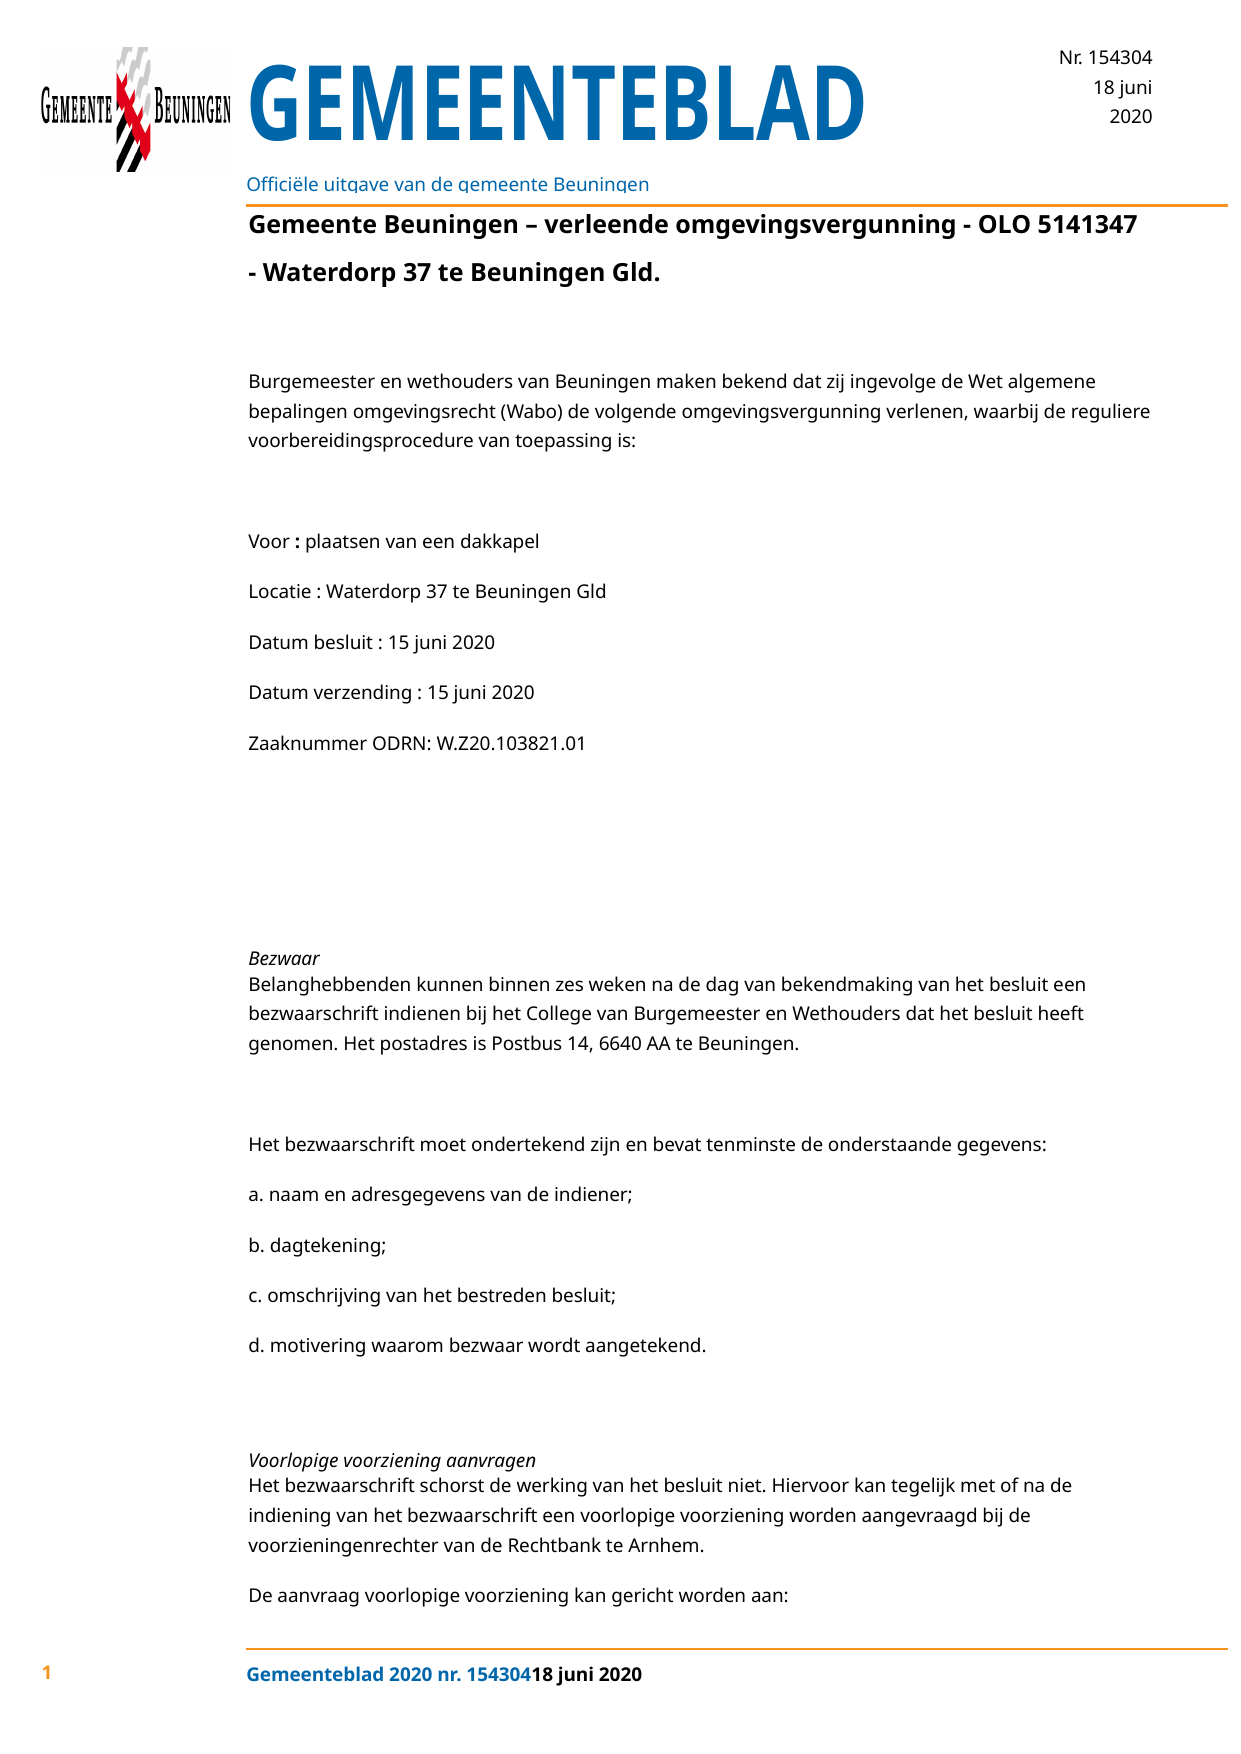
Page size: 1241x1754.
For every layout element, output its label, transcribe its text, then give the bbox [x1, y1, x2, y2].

picture [41, 47, 231, 172]
text Gemeente Beuningen – verleende omgevingsvergunning - OLO 5141347 - Waterdorp 37 te Beuningen Gld. [248, 207, 1152, 288]
text Het bezwaarschrift schorst de werking van het besluit niet. Hiervoor kan tegelijk met of na de indiening van het bezwaarschrift een voorlopige voorziening worden aangevraagd bij de voorzieningenrechter van de Rechtbank te Arnhem. [248, 1473, 1152, 1558]
text Voor : plaatsen van een dakkapel [248, 528, 1152, 554]
text Datum verzending : 15 juni 2020 [248, 679, 1152, 705]
text Datum besluit : 15 juni 2020 [248, 629, 1152, 655]
text Bezwaar [248, 945, 1152, 971]
text Locatie : Waterdorp 37 te Beuningen Gld [248, 579, 1152, 604]
text a. naam en adresgegevens van de indiener; [248, 1181, 1152, 1207]
text Voorlopige voorziening aanvragen [248, 1447, 1152, 1473]
text c. omschrijving van het bestreden besluit; [248, 1282, 1152, 1308]
text Belanghebbenden kunnen binnen zes weken na de dag van bekendmaking van het besluit een bezwaarschrift indienen bij het College van Burgemeester en Wethouders dat het besluit heeft genomen. Het postadres is Postbus 14, 6640 AA te Beuningen. [248, 971, 1152, 1056]
text De aanvraag voorlopige voorziening kan gericht worden aan: [248, 1582, 1152, 1608]
text Het bezwaarschrift moet ondertekend zijn en bevat tenminste de onderstaande gegevens: [248, 1131, 1152, 1157]
text Burgemeester en wethouders van Beuningen maken bekend dat zij ingevolge de Wet algemene bepalingen omgevingsrecht (Wabo) de volgende omgevingsvergunning verlenen, waarbij de reguliere voorbereidingsprocedure van toepassing is: [248, 368, 1152, 453]
text d. motivering waarom bezwaar wordt aangetekend. [248, 1333, 1152, 1358]
text b. dagtekening; [248, 1232, 1152, 1257]
text Zaaknummer ODRN: W.Z20.103821.01 [248, 730, 1152, 756]
